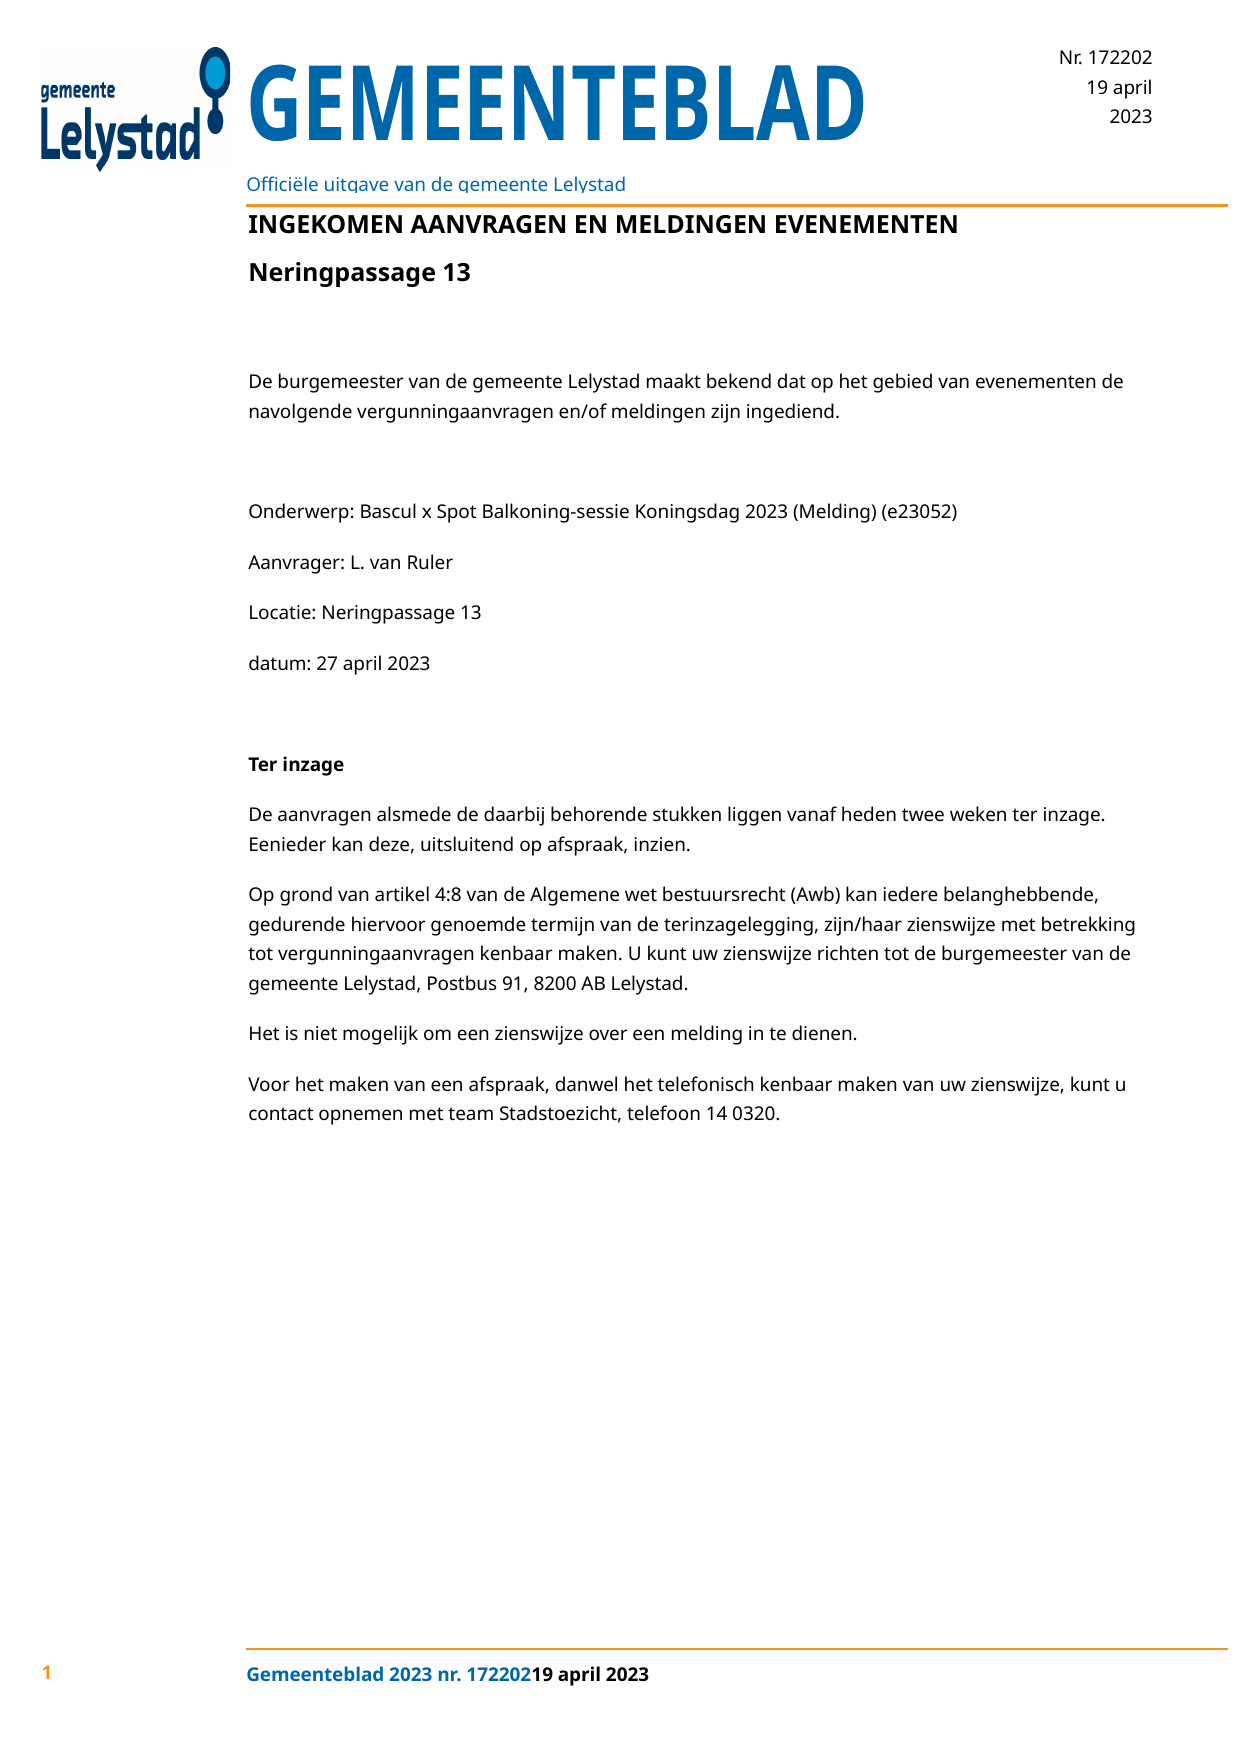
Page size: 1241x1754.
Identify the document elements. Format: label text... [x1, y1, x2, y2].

picture [41, 47, 231, 172]
text Ter inzage [248, 751, 1152, 777]
text INGEKOMEN AANVRAGEN EN MELDINGEN EVENEMENTEN Neringpassage 13 [248, 207, 1152, 288]
text De aanvragen alsmede de daarbij behorende stukken liggen vanaf heden twee weken ter inzage. Eenieder kan deze, uitsluitend op afspraak, inzien. [248, 801, 1152, 857]
text Locatie: Neringpassage 13 [248, 599, 1152, 625]
text Op grond van artikel 4:8 van de Algemene wet bestuursrecht (Awb) kan iedere belanghebbende, gedurende hiervoor genoemde termijn van de terinzagelegging, zijn/haar zienswijze met betrekking tot vergunningaanvragen kenbaar maken. U kunt uw zienswijze richten tot de burgemeester van de gemeente Lelystad, Postbus 91, 8200 AB Lelystad. [248, 881, 1152, 996]
text Onderwerp: Bascul x Spot Balkoning-sessie Koningsdag 2023 (Melding) (e23052) [248, 499, 1152, 524]
text Voor het maken van een afspraak, danwel het telefonisch kenbaar maken van uw zienswijze, kunt u contact opnemen met team Stadstoezicht, telefoon 14 0320. [248, 1071, 1152, 1126]
text De burgemeester van de gemeente Lelystad maakt bekend dat op het gebied van evenementen de navolgende vergunningaanvragen en/of meldingen zijn ingediend. [248, 368, 1152, 424]
text datum: 27 april 2023 [248, 650, 1152, 676]
text Aanvrager: L. van Ruler [248, 549, 1152, 575]
text Het is niet mogelijk om een zienswijze over een melding in te dienen. [248, 1020, 1152, 1046]
